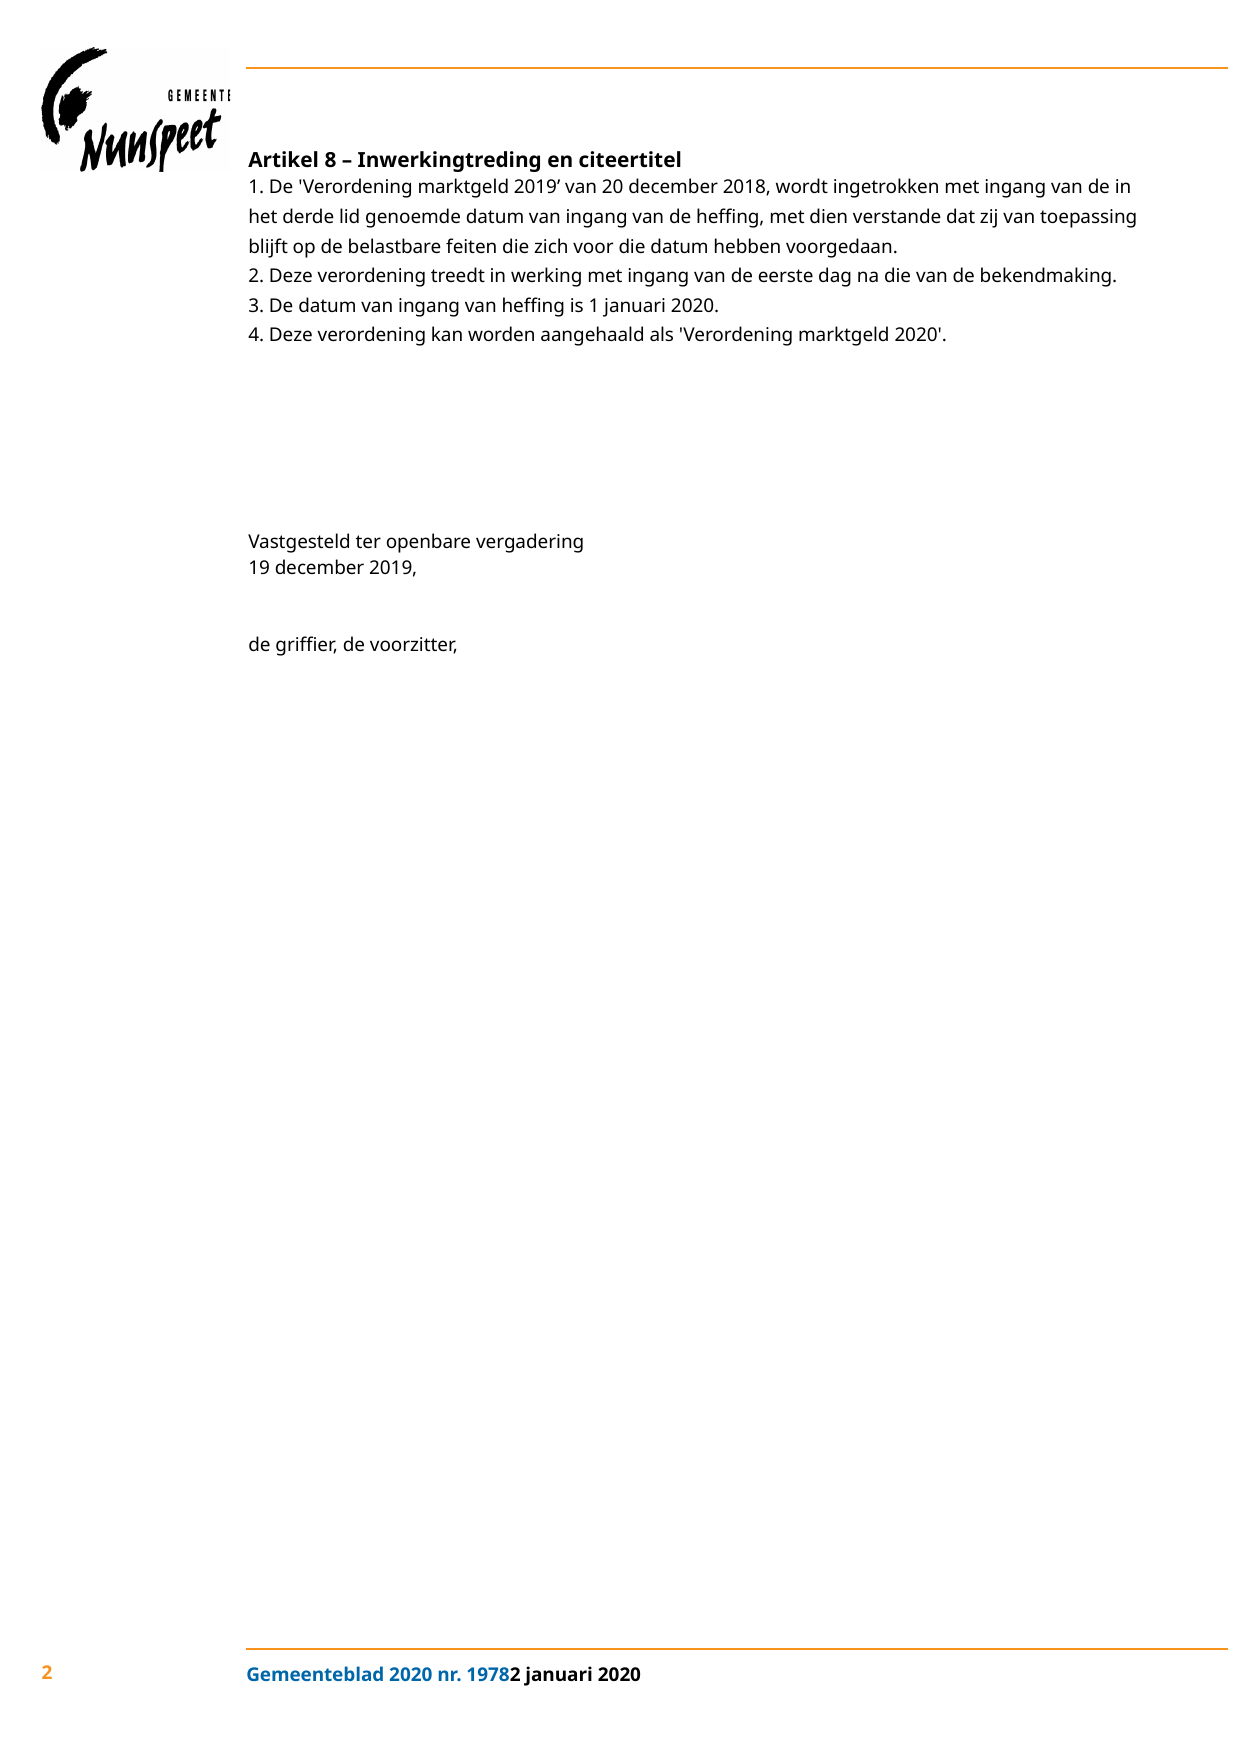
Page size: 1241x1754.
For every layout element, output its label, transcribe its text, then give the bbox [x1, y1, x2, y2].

text Vastgesteld ter openbare vergadering [248, 529, 1152, 554]
text de griffier, de voorzitter, [248, 632, 1152, 657]
picture [41, 47, 231, 172]
text 2. Deze verordening treedt in werking met ingang van de eerste dag na die van de bekendmaking. [248, 262, 1152, 288]
text Artikel 8 – Inwerkingtreding en citeertitel [248, 145, 1152, 174]
text 1. De 'Verordening marktgeld 2019’ van 20 december 2018, wordt ingetrokken met ingang van de in het derde lid genoemde datum van ingang van de heffing, met dien verstande dat zij van toepassing blijft op de belastbare feiten die zich voor die datum hebben voorgedaan. [248, 174, 1152, 258]
text 4. Deze verordening kan worden aangehaald als 'Verordening marktgeld 2020'. [248, 322, 1152, 347]
text 19 december 2019, [248, 554, 1152, 580]
text 3. De datum van ingang van heffing is 1 januari 2020. [248, 292, 1152, 318]
